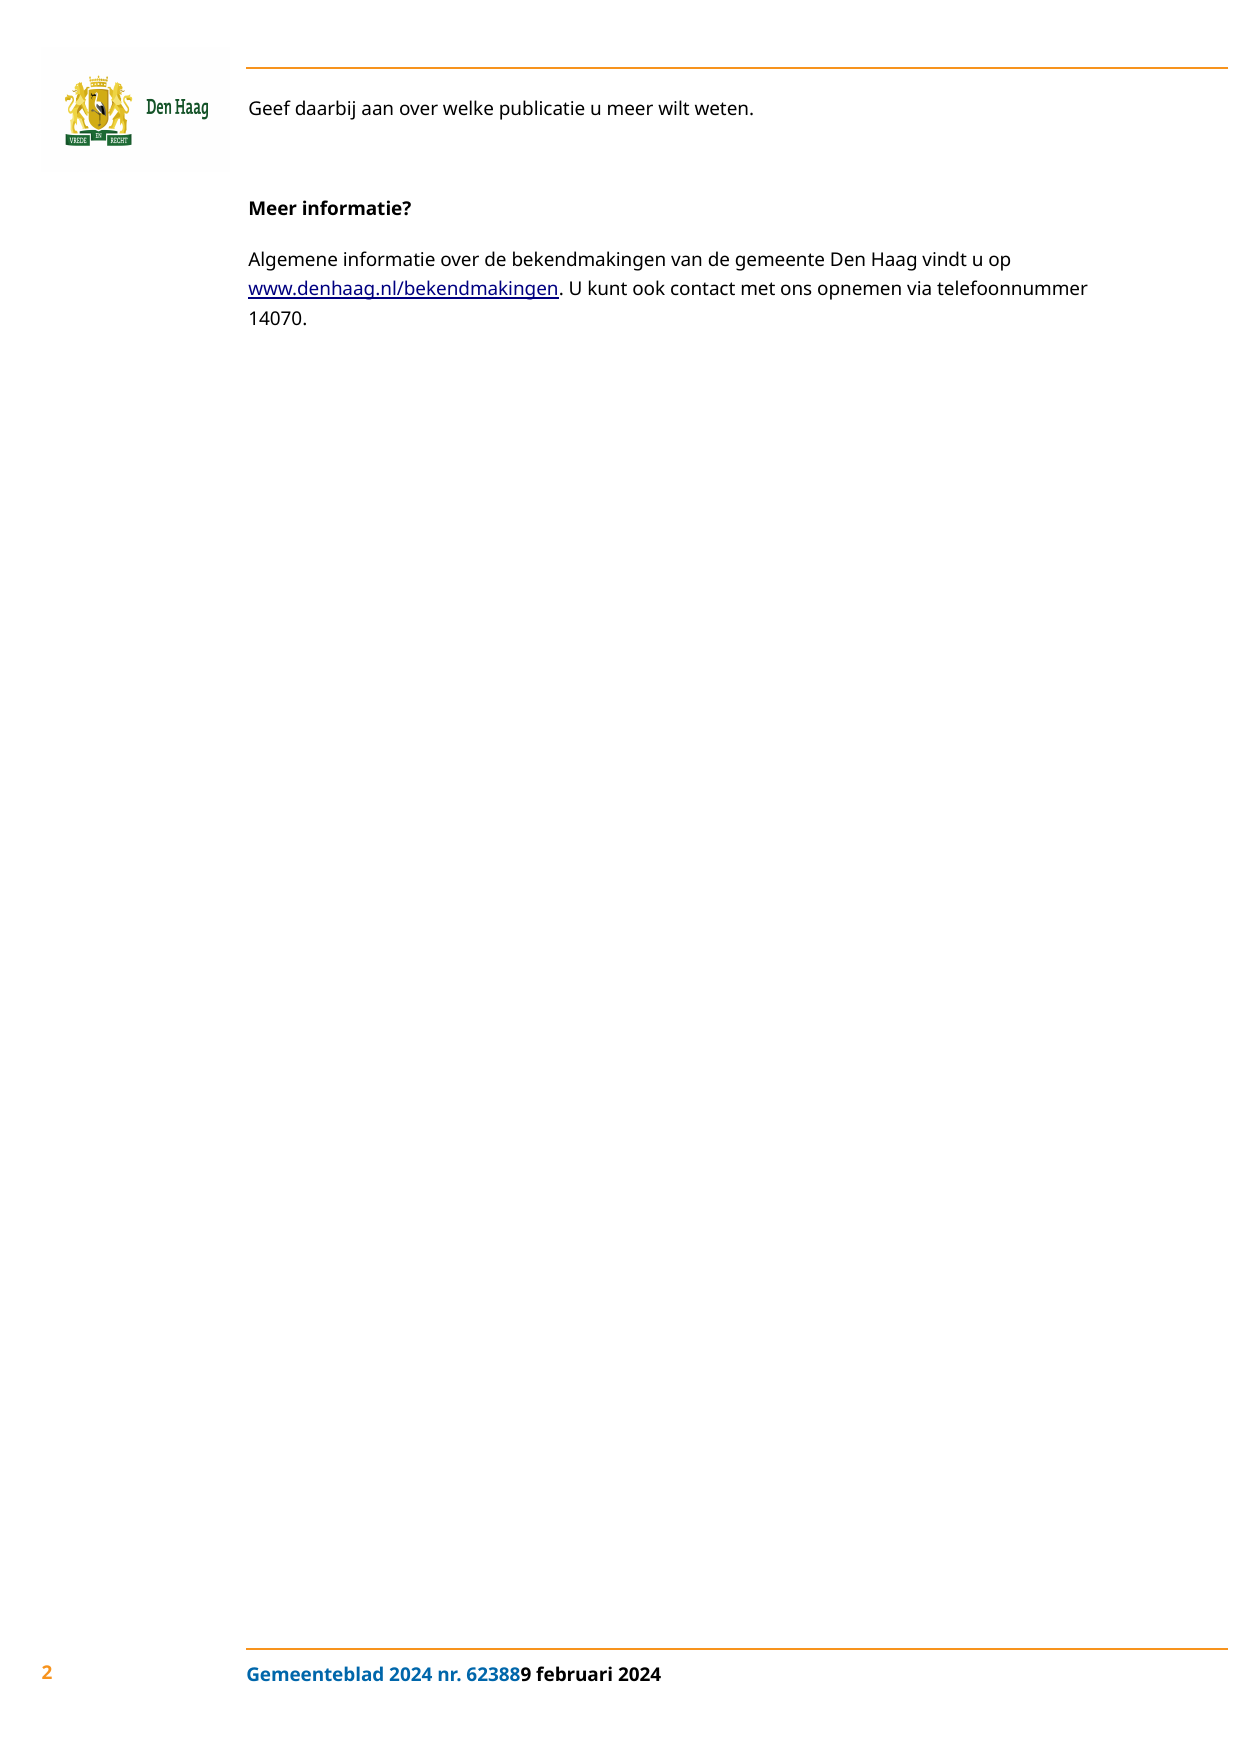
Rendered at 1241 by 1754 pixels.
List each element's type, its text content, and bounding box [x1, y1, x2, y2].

picture [41, 47, 231, 172]
text Algemene informatie over de bekendmakingen van de gemeente Den Haag vindt u op www.denhaag.nl/bekendmakingen. U kunt ook contact met ons opnemen via telefoonnummer 14070. [248, 246, 1152, 331]
text Geef daarbij aan over welke publicatie u meer wilt weten. [248, 95, 1152, 121]
text Meer informatie? [248, 196, 1152, 221]
